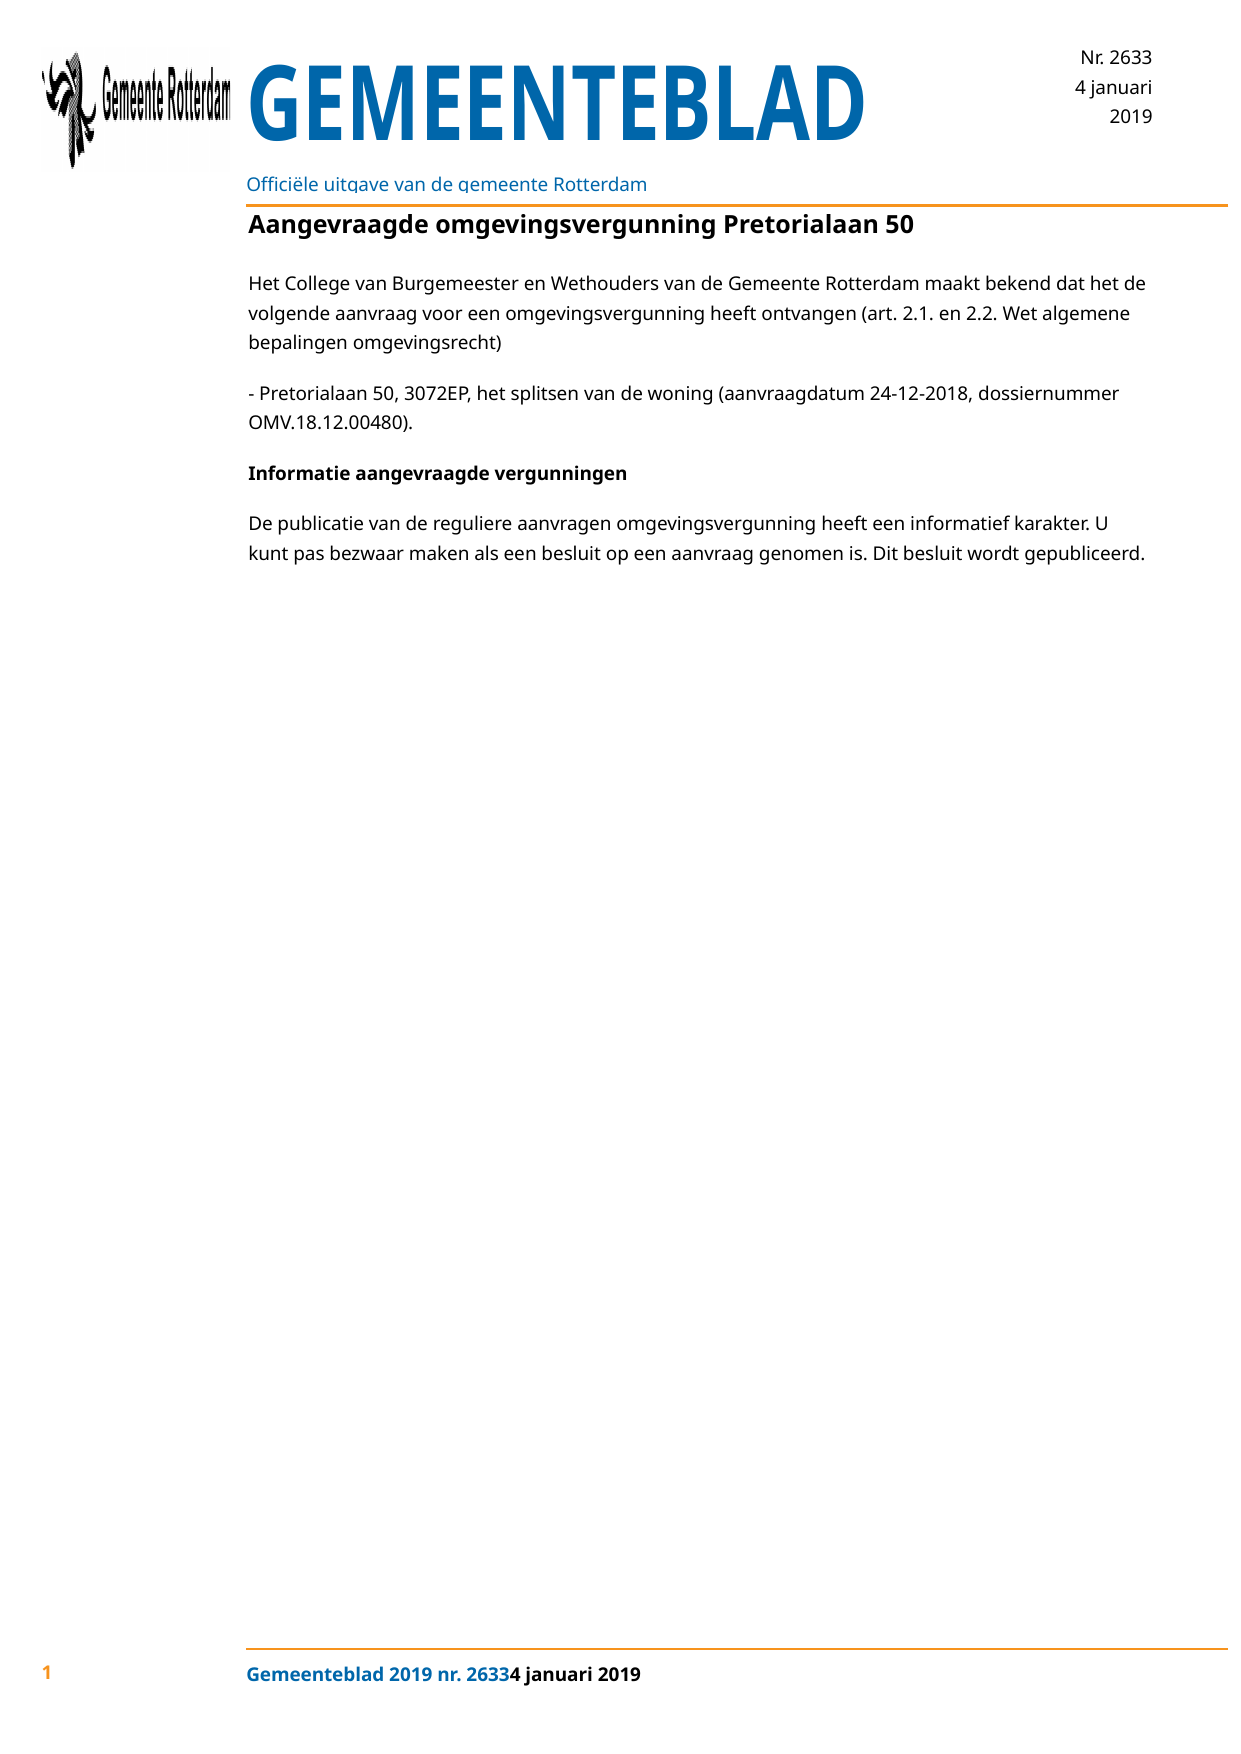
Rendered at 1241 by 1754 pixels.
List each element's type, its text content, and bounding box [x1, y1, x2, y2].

text - Pretorialaan 50, 3072EP, het splitsen van de woning (aanvraagdatum 24-12-2018, dossiernummer OMV.18.12.00480). [248, 380, 1152, 435]
text Informatie aangevraagde vergunningen [248, 460, 1152, 486]
text Aangevraagde omgevingsvergunning Pretorialaan 50 [248, 207, 1152, 241]
text De publicatie van de reguliere aanvragen omgevingsvergunning heeft een informatief karakter. U kunt pas bezwaar maken als een besluit op een aanvraag genomen is. Dit besluit wordt gepubliceerd. [248, 510, 1152, 566]
picture [41, 47, 231, 172]
text Het College van Burgemeester en Wethouders van de Gemeente Rotterdam maakt bekend dat het de volgende aanvraag voor een omgevingsvergunning heeft ontvangen (art. 2.1. en 2.2. Wet algemene bepalingen omgevingsrecht) [248, 270, 1152, 355]
